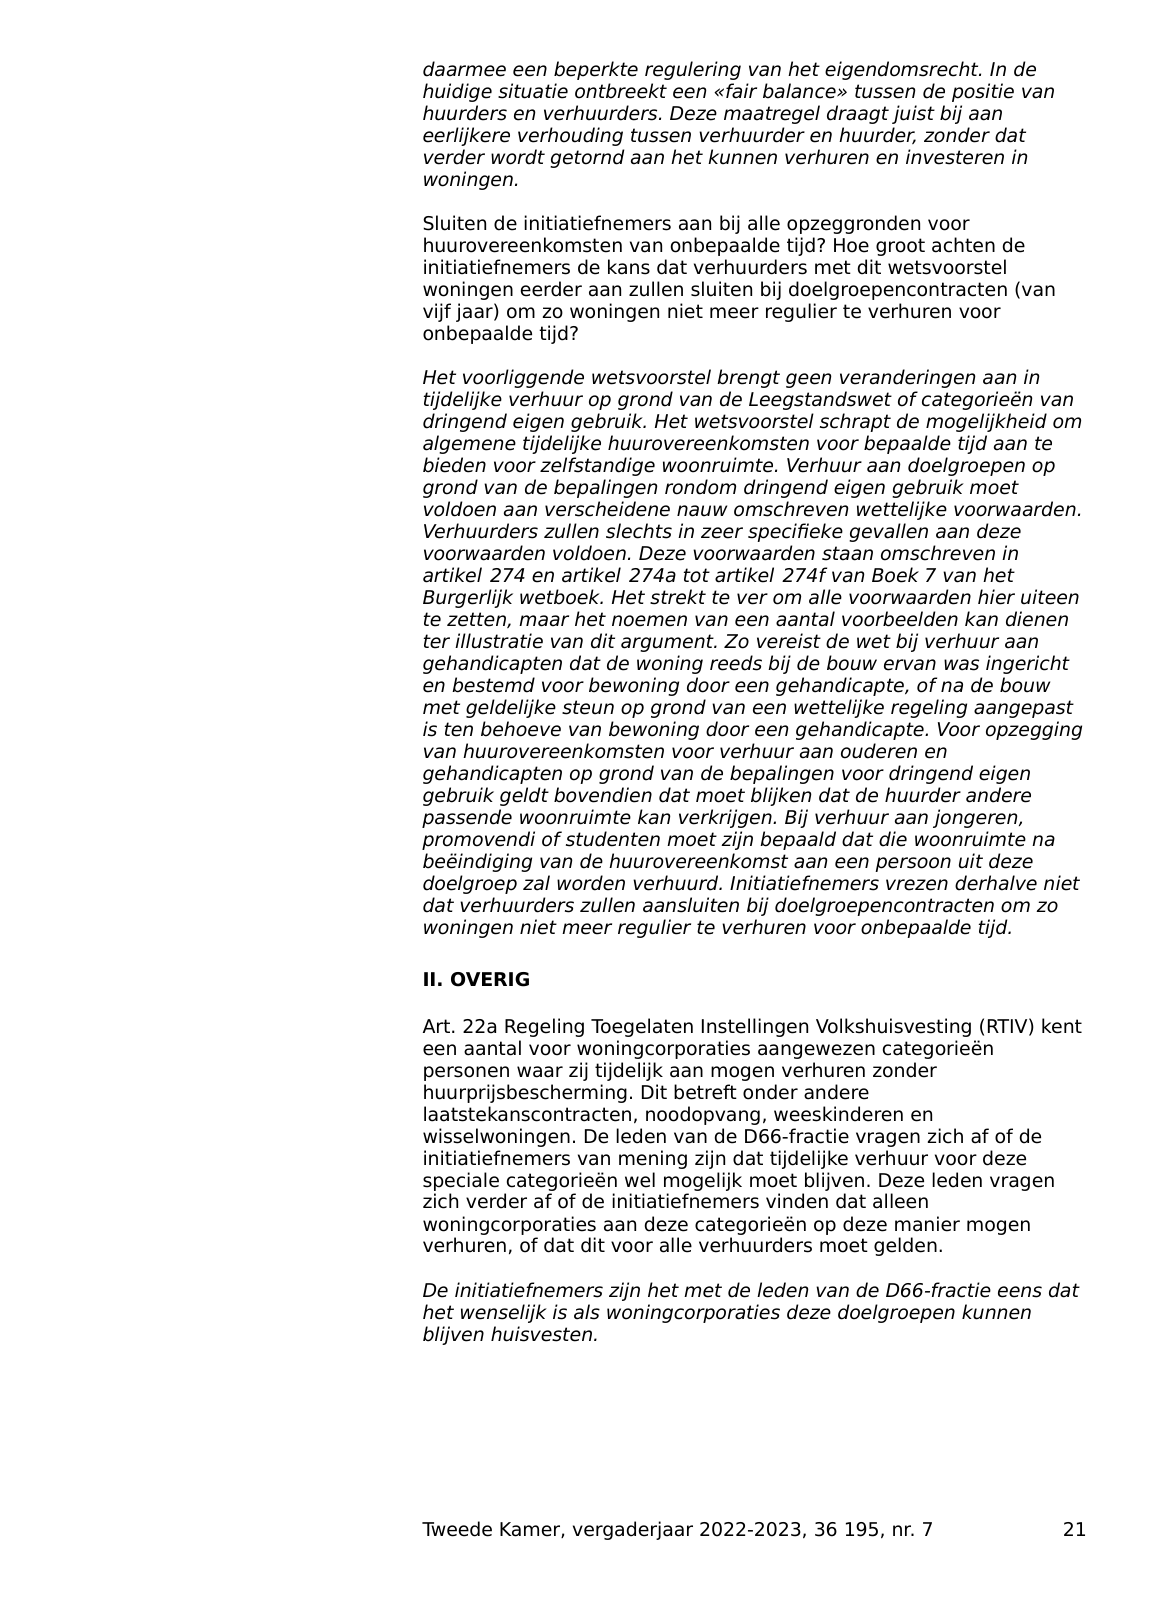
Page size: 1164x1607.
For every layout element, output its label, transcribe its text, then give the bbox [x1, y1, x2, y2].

subtitle II. OVERIG [422, 969, 1087, 991]
text daarmee een beperkte regulering van het eigendomsrecht. In de huidige situatie ontbreekt een «fair balance» tussen de positie van huurders en verhuurders. Deze maatregel draagt juist bij aan eerlijkere verhouding tussen verhuurder en huurder, zonder dat verder wordt getornd aan het kunnen verhuren en investeren in woningen. [422, 59, 1087, 191]
text De initiatiefnemers zijn het met de leden van de D66-fractie eens dat het wenselijk is als woningcorporaties deze doelgroepen kunnen blijven huisvesten. [422, 1279, 1087, 1346]
text Sluiten de initiatiefnemers aan bij alle opzeggronden voor huurovereenkomsten van onbepaalde tijd? Hoe groot achten de initiatiefnemers de kans dat verhuurders met dit wetsvoorstel woningen eerder aan zullen sluiten bij doelgroepencontracten (van vijf jaar) om zo woningen niet meer regulier te verhuren voor onbepaalde tijd? [422, 213, 1087, 345]
text Art. 22a Regeling Toegelaten Instellingen Volkshuisvesting (RTIV) kent een aantal voor woningcorporaties aangewezen categorieën personen waar zij tijdelijk aan mogen verhuren zonder huurprijsbescherming. Dit betreft onder andere laatstekanscontracten, noodopvang, weeskinderen en wisselwoningen. De leden van de D66-fractie vragen zich af of de initiatiefnemers van mening zijn dat tijdelijke verhuur voor deze speciale categorieën wel mogelijk moet blijven. Deze leden vragen zich verder af of de initiatiefnemers vinden dat alleen woningcorporaties aan deze categorieën op deze manier mogen verhuren, of dat dit voor alle verhuurders moet gelden. [422, 1016, 1087, 1257]
text Het voorliggende wetsvoorstel brengt geen veranderingen aan in tijdelijke verhuur op grond van de Leegstandswet of categorieën van dringend eigen gebruik. Het wetsvoorstel schrapt de mogelijkheid om algemene tijdelijke huurovereenkomsten voor bepaalde tijd aan te bieden voor zelfstandige woonruimte. Verhuur aan doelgroepen op grond van de bepalingen rondom dringend eigen gebruik moet voldoen aan verscheidene nauw omschreven wettelijke voorwaarden. Verhuurders zullen slechts in zeer specifieke gevallen aan deze voorwaarden voldoen. Deze voorwaarden staan omschreven in artikel 274 en artikel 274a tot artikel 274f van Boek 7 van het Burgerlijk wetboek. Het strekt te ver om alle voorwaarden hier uiteen te zetten, maar het noemen van een aantal voorbeelden kan dienen ter illustratie van dit argument. Zo vereist de wet bij verhuur aan gehandicapten dat de woning reeds bij de bouw ervan was ingericht en bestemd voor bewoning door een gehandicapte, of na de bouw met geldelijke steun op grond van een wettelijke regeling aangepast is ten behoeve van bewoning door een gehandicapte. Voor opzegging van huurovereenkomsten voor verhuur aan ouderen en gehandicapten op grond van de bepalingen voor dringend eigen gebruik geldt bovendien dat moet blijken dat de huurder andere passende woonruimte kan verkrijgen. Bij verhuur aan jongeren, promovendi of studenten moet zijn bepaald dat die woonruimte na beëindiging van de huurovereenkomst aan een persoon uit deze doelgroep zal worden verhuurd. Initiatiefnemers vrezen derhalve niet dat verhuurders zullen aansluiten bij doelgroepencontracten om zo woningen niet meer regulier te verhuren voor onbepaalde tijd. [422, 367, 1087, 939]
